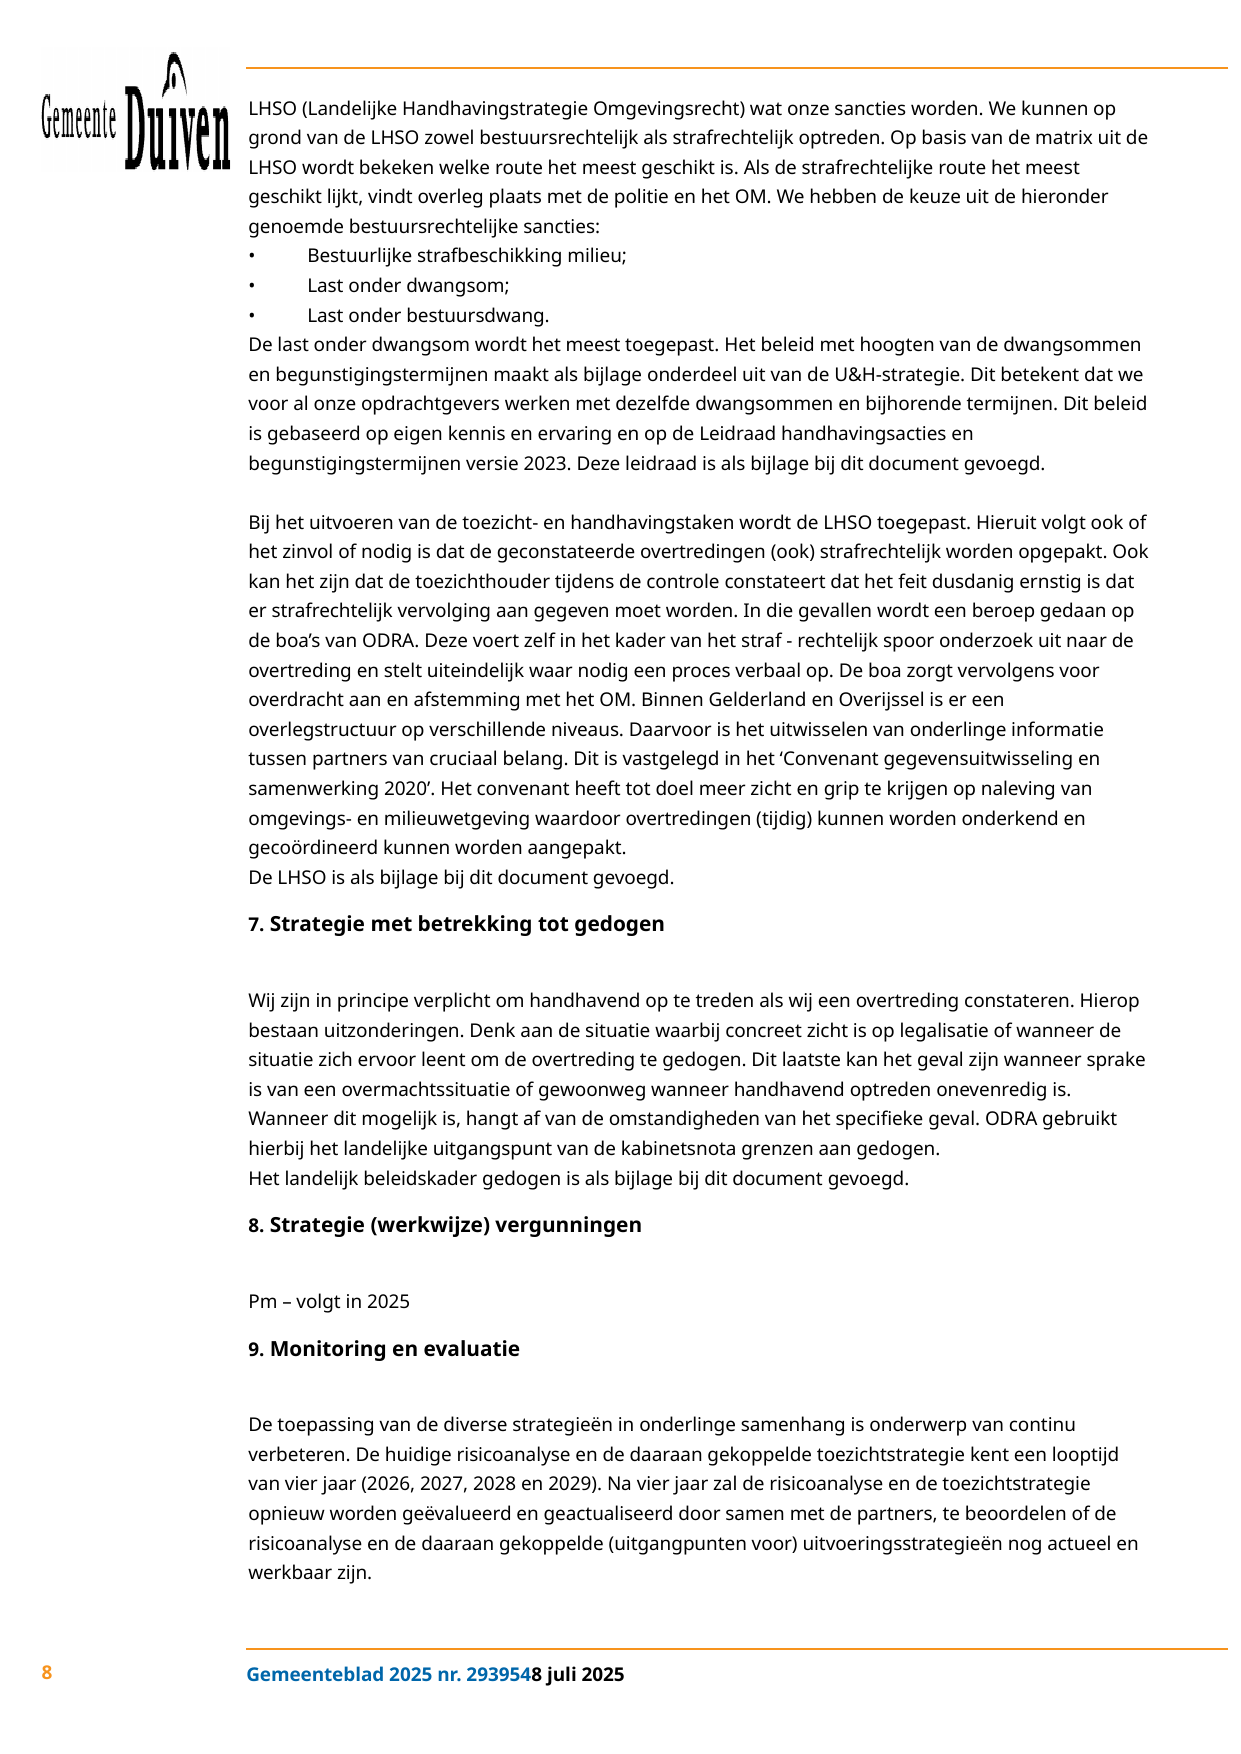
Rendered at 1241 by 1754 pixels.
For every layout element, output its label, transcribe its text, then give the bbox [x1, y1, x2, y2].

picture [41, 47, 231, 172]
text 8. Strategie (werkwijze) vergunningen [248, 1210, 1152, 1239]
text De toepassing van de diverse strategieën in onderlinge samenhang is onderwerp van continu verbeteren. De huidige risicoanalyse en de daaraan gekoppelde toezichtstrategie kent een looptijd van vier jaar (2026, 2027, 2028 en 2029). Na vier jaar zal de risicoanalyse en de toezichtstrategie opnieuw worden geëvalueerd en geactualiseerd door samen met de partners, te beoordelen of de risicoanalyse en de daaraan gekoppelde (uitgangpunten voor) uitvoeringsstrategieën nog actueel en werkbaar zijn. [248, 1411, 1152, 1585]
text Bij het uitvoeren van de toezicht- en handhavingstaken wordt de LHSO toegepast. Hieruit volgt ook of het zinvol of nodig is dat de geconstateerde overtredingen (ook) strafrechtelijk worden opgepakt. Ook kan het zijn dat de toezichthouder tijdens de controle constateert dat het feit dusdanig ernstig is dat er strafrechtelijk vervolging aan gegeven moet worden. In die gevallen wordt een beroep gedaan op de boa’s van ODRA. Deze voert zelf in het kader van het straf - rechtelijk spoor onderzoek uit naar de overtreding en stelt uiteindelijk waar nodig een proces verbaal op. De boa zorgt vervolgens voor overdracht aan en afstemming met het OM. Binnen Gelderland en Overijssel is er een overlegstructuur op verschillende niveaus. Daarvoor is het uitwisselen van onderlinge informatie tussen partners van cruciaal belang. Dit is vastgelegd in het ‘Convenant gegevensuitwisseling en samenwerking 2020’. Het convenant heeft tot doel meer zicht en grip te krijgen op naleving van omgevings- en milieuwetgeving waardoor overtredingen (tijdig) kunnen worden onderkend en gecoördineerd kunnen worden aangepakt. [248, 509, 1152, 860]
text 7. Strategie met betrekking tot gedogen [248, 909, 1152, 938]
list Last onder dwangsom; [248, 272, 1152, 298]
text De LHSO is als bijlage bij dit document gevoegd. [248, 864, 1152, 890]
list Bestuurlijke strafbeschikking milieu; [248, 243, 1152, 268]
text Wij zijn in principe verplicht om handhavend op te treden als wij een overtreding constateren. Hierop bestaan uitzonderingen. Denk aan de situatie waarbij concreet zicht is op legalisatie of wanneer de situatie zich ervoor leent om de overtreding te gedogen. Dit laatste kan het geval zijn wanneer sprake is van een overmachtssituatie of gewoonweg wanneer handhavend optreden onevenredig is. Wanneer dit mogelijk is, hangt af van de omstandigheden van het specifieke geval. ODRA gebruikt hierbij het landelijke uitgangspunt van de kabinetsnota grenzen aan gedogen. [248, 987, 1152, 1161]
list Last onder bestuursdwang. [248, 302, 1152, 328]
text Pm – volgt in 2025 [248, 1288, 1152, 1314]
text LHSO (Landelijke Handhavingstrategie Omgevingsrecht) wat onze sancties worden. We kunnen op grond van de LHSO zowel bestuursrechtelijk als strafrechtelijk optreden. Op basis van de matrix uit de LHSO wordt bekeken welke route het meest geschikt is. Als de strafrechtelijke route het meest geschikt lijkt, vindt overleg plaats met de politie en het OM. We hebben de keuze uit de hieronder genoemde bestuursrechtelijke sancties: [248, 95, 1152, 239]
text De last onder dwangsom wordt het meest toegepast. Het beleid met hoogten van de dwangsommen en begunstigingstermijnen maakt als bijlage onderdeel uit van de U&H-strategie. Dit betekent dat we voor al onze opdrachtgevers werken met dezelfde dwangsommen en bijhorende termijnen. Dit beleid is gebaseerd op eigen kennis en ervaring en op de Leidraad handhavingsacties en begunstigingstermijnen versie 2023. Deze leidraad is als bijlage bij dit document gevoegd. [248, 331, 1152, 476]
text 9. Monitoring en evaluatie [248, 1334, 1152, 1362]
text Het landelijk beleidskader gedogen is als bijlage bij dit document gevoegd. [248, 1165, 1152, 1191]
